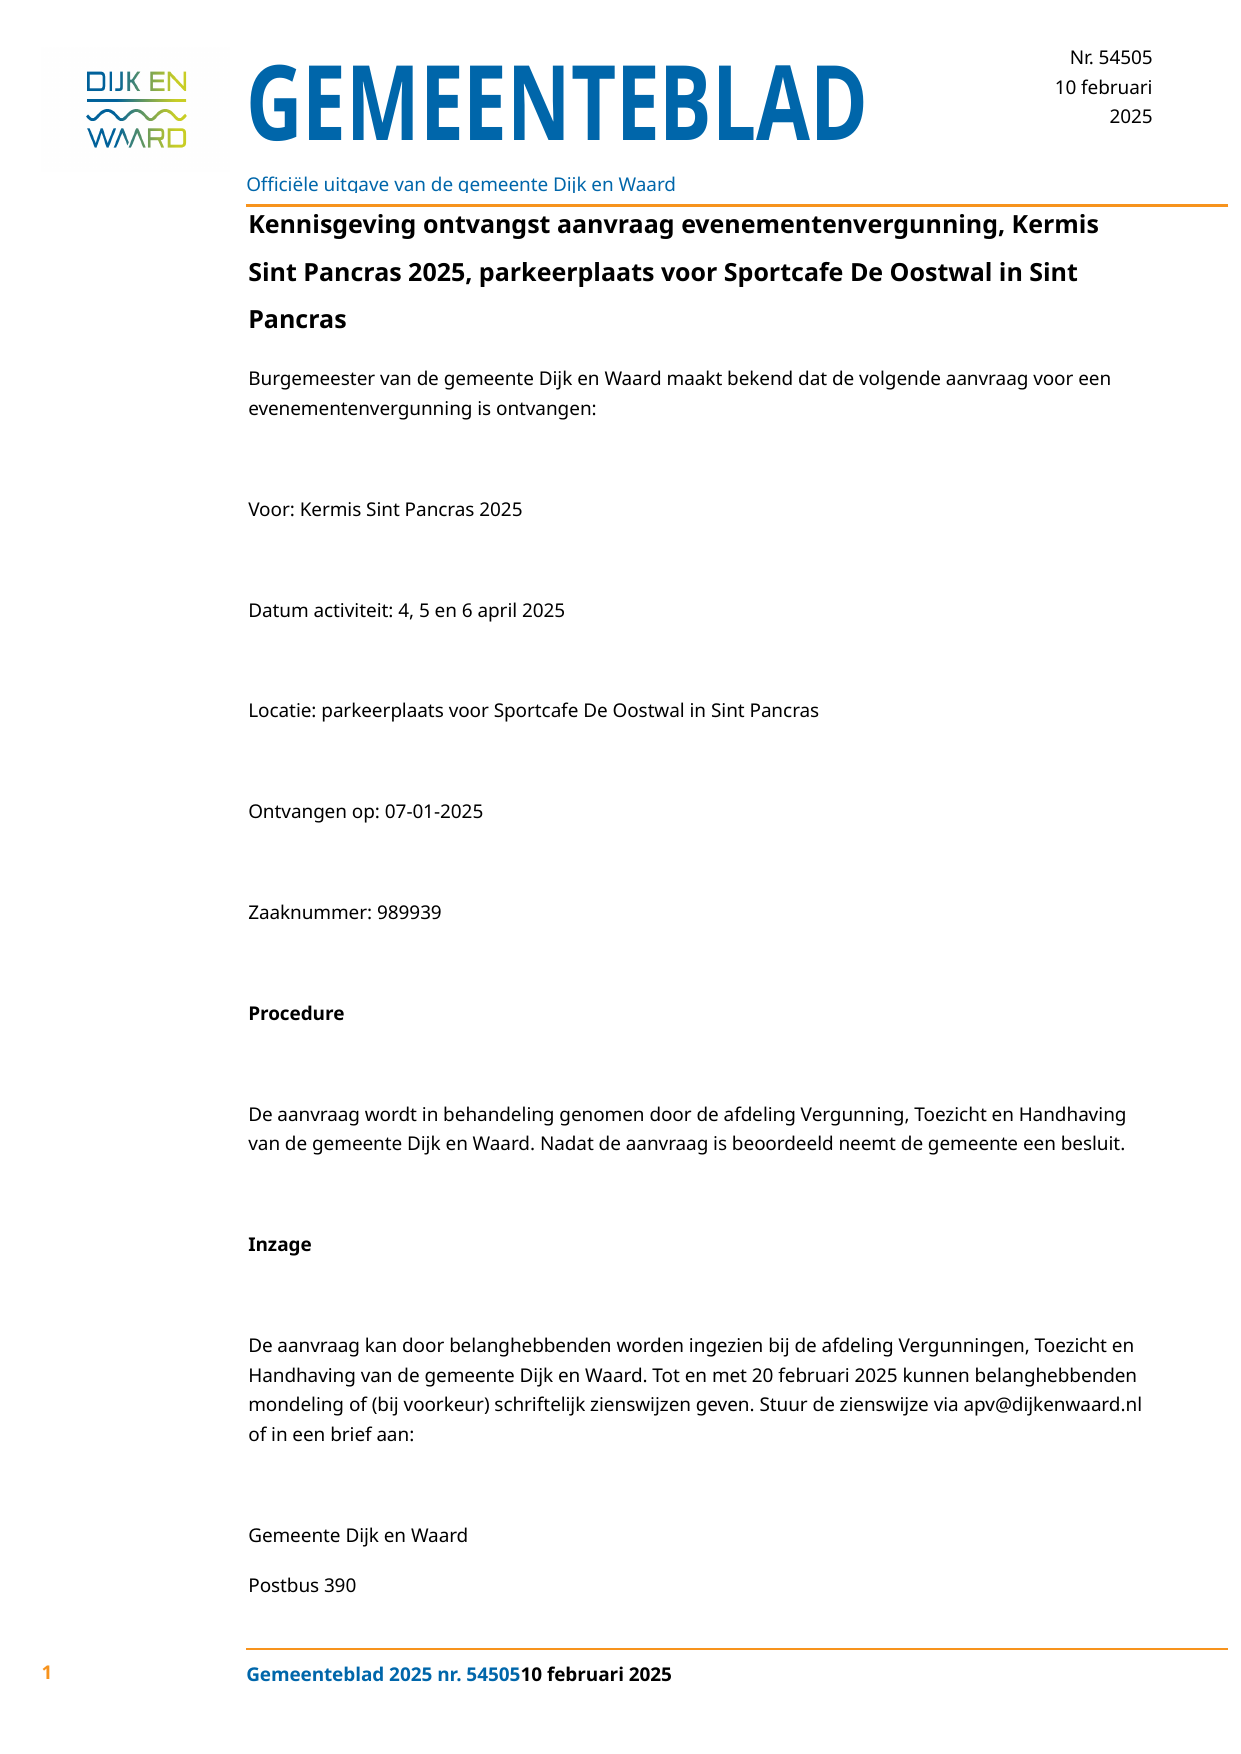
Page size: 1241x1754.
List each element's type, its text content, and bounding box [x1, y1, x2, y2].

text Gemeente Dijk en Waard [248, 1522, 1152, 1547]
text Ontvangen op: 07-01-2025 [248, 798, 1152, 824]
text Procedure [248, 1000, 1152, 1026]
text De aanvraag kan door belanghebbenden worden ingezien bij de afdeling Vergunningen, Toezicht en Handhaving van de gemeente Dijk en Waard. Tot en met 20 februari 2025 kunnen belanghebbenden mondeling of (bij voorkeur) schriftelijk zienswijzen geven. Stuur de zienswijze via apv@dijkenwaard.nl of in een brief aan: [248, 1332, 1152, 1447]
text Postbus 390 [248, 1572, 1152, 1598]
text Locatie: parkeerplaats voor Sportcafe De Oostwal in Sint Pancras [248, 698, 1152, 723]
text Zaaknummer: 989939 [248, 899, 1152, 925]
text Burgemeester van de gemeente Dijk en Waard maakt bekend dat de volgende aanvraag voor een evenementenvergunning is ontvangen: [248, 366, 1152, 421]
text De aanvraag wordt in behandeling genomen door de afdeling Vergunning, Toezicht en Handhaving van de gemeente Dijk en Waard. Nadat de aanvraag is beoordeeld neemt de gemeente een besluit. [248, 1101, 1152, 1156]
text Datum activiteit: 4, 5 en 6 april 2025 [248, 597, 1152, 622]
text Voor: Kermis Sint Pancras 2025 [248, 496, 1152, 522]
text Inzage [248, 1231, 1152, 1257]
picture [41, 47, 231, 172]
text Kennisgeving ontvangst aanvraag evenementenvergunning, Kermis Sint Pancras 2025, parkeerplaats voor Sportcafe De Oostwal in Sint Pancras [248, 207, 1152, 336]
